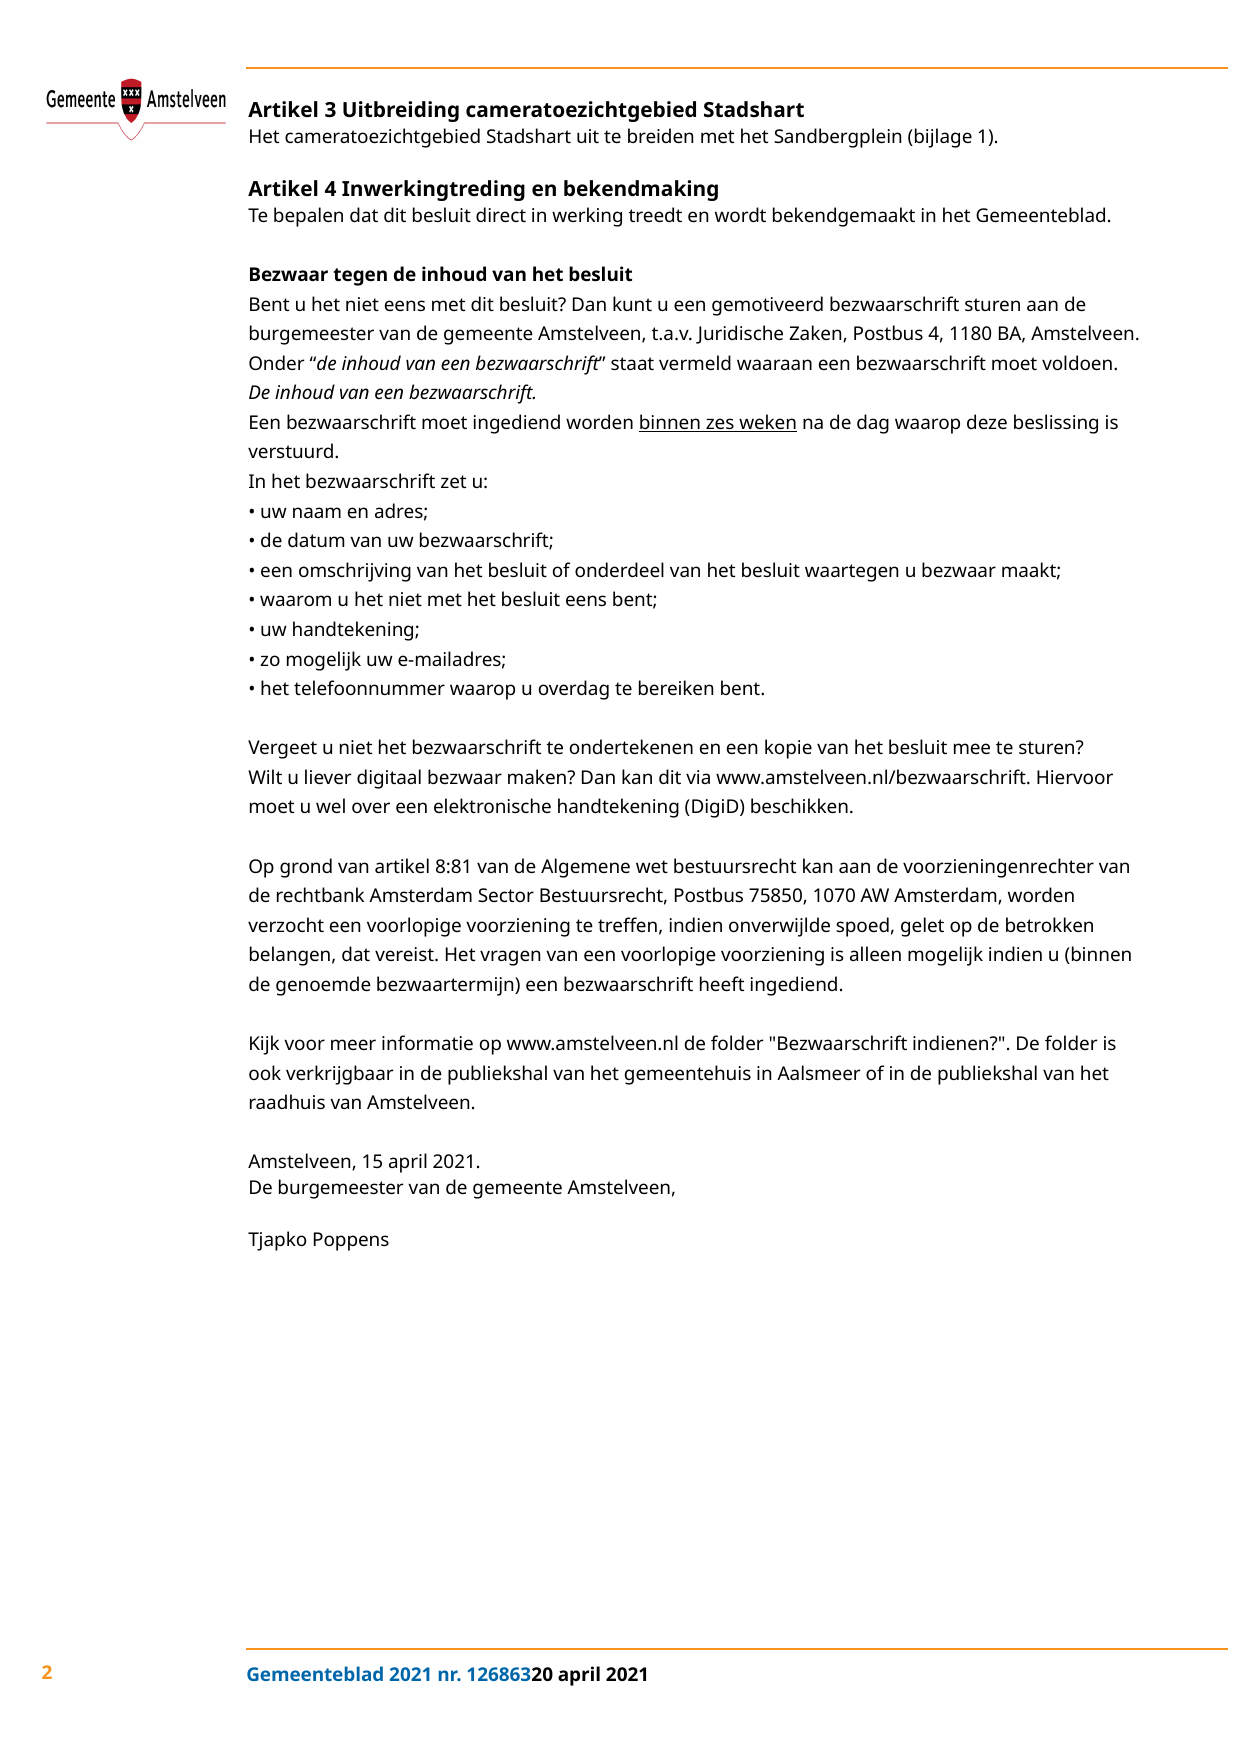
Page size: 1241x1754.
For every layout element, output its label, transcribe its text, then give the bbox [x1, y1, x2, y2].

text • zo mogelijk uw e-mailadres; [248, 646, 1152, 672]
picture [41, 47, 231, 172]
text • uw naam en adres; [248, 498, 1152, 524]
text • het telefoonnummer waarop u overdag te bereiken bent. [248, 675, 1152, 701]
text Artikel 3 Uitbreiding cameratoezichtgebied Stadshart [248, 95, 1152, 123]
text Een bezwaarschrift moet ingediend worden binnen zes weken na de dag waarop deze beslissing is verstuurd. [248, 409, 1152, 464]
text Op grond van artikel 8:81 van de Algemene wet bestuursrecht kan aan de voorzieningenrechter van de rechtbank Amsterdam Sector Bestuursrecht, Postbus 75850, 1070 AW Amsterdam, worden verzocht een voorlopige voorziening te treffen, indien onverwijlde spoed, gelet op de betrokken belangen, dat vereist. Het vragen van een voorlopige voorziening is alleen mogelijk indien u (binnen de genoemde bezwaartermijn) een bezwaarschrift heeft ingediend. [248, 853, 1152, 997]
text Het cameratoezichtgebied Stadshart uit te breiden met het Sandbergplein (bijlage 1). [248, 123, 1152, 149]
text • waarom u het niet met het besluit eens bent; [248, 587, 1152, 612]
text De inhoud van een bezwaarschrift. [248, 379, 1152, 405]
text In het bezwaarschrift zet u: [248, 468, 1152, 494]
text Vergeet u niet het bezwaarschrift te ondertekenen en een kopie van het besluit mee te sturen? [248, 734, 1152, 760]
text Te bepalen dat dit besluit direct in werking treedt en wordt bekendgemaakt in het Gemeenteblad. [248, 202, 1152, 228]
text • een omschrijving van het besluit of onderdeel van het besluit waartegen u bezwaar maakt; [248, 557, 1152, 583]
text Wilt u liever digitaal bezwaar maken? Dan kan dit via www.amstelveen.nl/bezwaarschrift. Hiervoor moet u wel over een elektronische handtekening (DigiD) beschikken. [248, 764, 1152, 819]
text Kijk voor meer informatie op www.amstelveen.nl de folder "Bezwaarschrift indienen?". De folder is ook verkrijgbaar in de publiekshal van het gemeentehuis in Aalsmeer of in de publiekshal van het raadhuis van Amstelveen. [248, 1030, 1152, 1115]
text Onder “de inhoud van een bezwaarschrift” staat vermeld waaraan een bezwaarschrift moet voldoen. [248, 350, 1152, 376]
text Amstelveen, 15 april 2021. [248, 1149, 1152, 1174]
text Tjapko Poppens [248, 1226, 1152, 1252]
text • uw handtekening; [248, 616, 1152, 642]
text Bent u het niet eens met dit besluit? Dan kunt u een gemotiveerd bezwaarschrift sturen aan de burgemeester van de gemeente Amstelveen, t.a.v. Juridische Zaken, Postbus 4, 1180 BA, Amstelveen. [248, 291, 1152, 346]
text Bezwaar tegen de inhoud van het besluit [248, 261, 1152, 287]
text Artikel 4 Inwerkingtreding en bekendmaking [248, 174, 1152, 202]
text De burgemeester van de gemeente Amstelveen, [248, 1174, 1152, 1200]
text • de datum van uw bezwaarschrift; [248, 527, 1152, 553]
